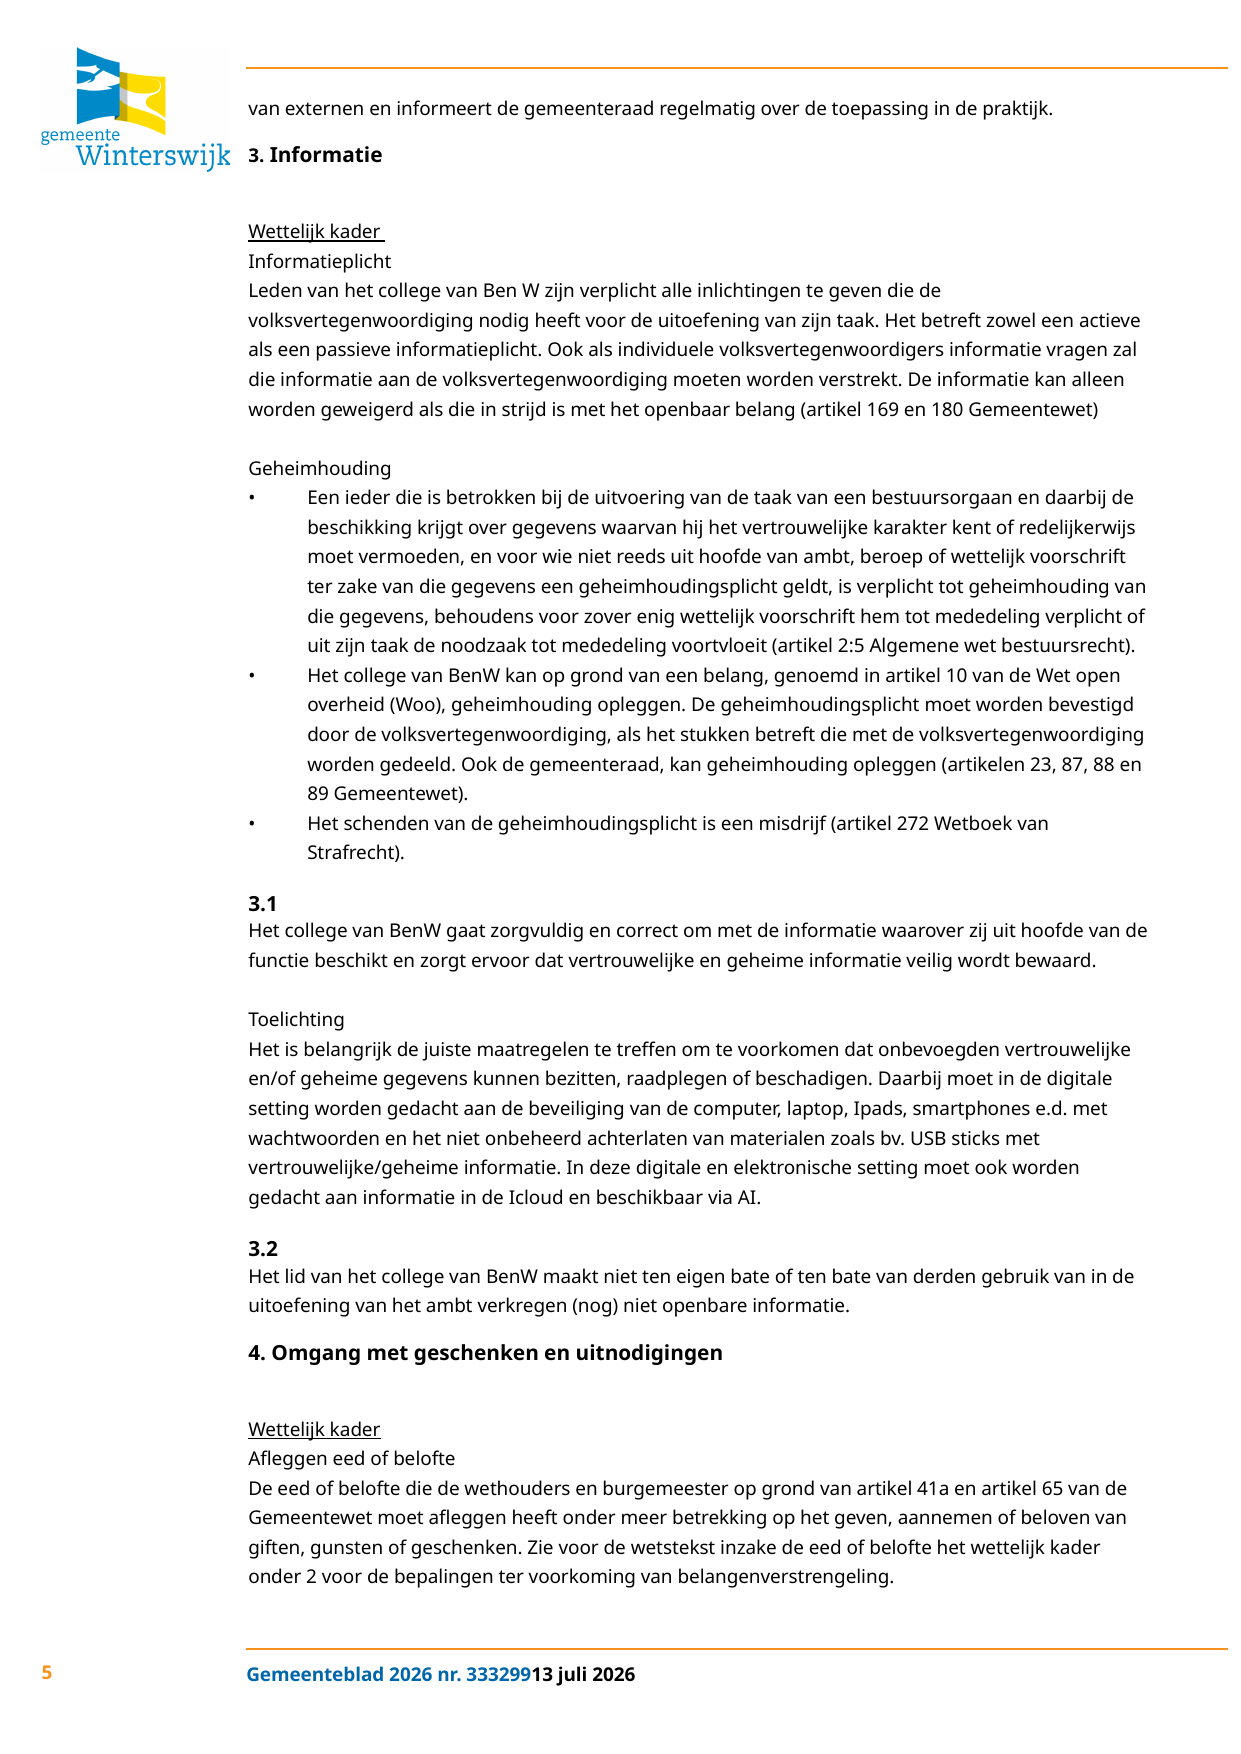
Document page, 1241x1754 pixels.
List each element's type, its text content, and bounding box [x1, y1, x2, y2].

text 3.2 [248, 1234, 1152, 1263]
text 3.1 [248, 889, 1152, 918]
table_header Wettelijk kader Afleggen eed of belofte De eed of belofte die de wethouders en burgemeester op grond van artikel 41a en artikel 65 van de Gemeentewet moet afleggen heeft onder meer betrekking op het geven, aannemen of beloven van giften, gunsten of geschenken. Zie voor de wetstekst inzake de eed of belofte het wettelijk kader onder 2 voor de bepalingen ter voorkoming van belangenverstrengeling. [248, 1416, 1152, 1589]
table_header Wettelijk kader Informatieplicht Leden van het college van Ben W zijn verplicht alle inlichtingen te geven die de volksvertegenwoordiging nodig heeft voor de uitoefening van zijn taak. Het betreft zowel een actieve als een passieve informatieplicht. Ook als individuele volksvertegenwoordigers informatie vragen zal die informatie aan de volksvertegenwoordiging moeten worden verstrekt. De informatie kan alleen worden geweigerd als die in strijd is met het openbaar belang (artikel 169 en 180 Gemeentewet) Geheimhouding Een ieder die is betrokken bij de uitvoering van de taak van een bestuursorgaan en daarbij de beschikking krijgt over gegevens waarvan hij het vertrouwelijke karakter kent of redelijkerwijs moet vermoeden, en voor wie niet reeds uit hoofde van ambt, beroep of wettelijk voorschrift ter zake van die gegevens een geheimhoudingsplicht geldt, is verplicht tot geheimhouding van die gegevens, behoudens voor zover enig wettelijk voorschrift hem tot mededeling verplicht of uit zijn taak de noodzaak tot mededeling voortvloeit (artikel 2:5 Algemene wet bestuursrecht). Het college van BenW kan op grond van een belang, genoemd in artikel 10 van de Wet open overheid (Woo), geheimhouding opleggen. De geheimhoudingsplicht moet worden bevestigd door de volksvertegenwoordiging, als het stukken betreft die met de volksvertegenwoordiging worden gedeeld. Ook de gemeenteraad, kan geheimhouding opleggen (artikelen 23, 87, 88 en 89 Gemeentewet). Het schenden van de geheimhoudingsplicht is een misdrijf (artikel 272 Wetboek van Strafrecht). [248, 218, 1152, 865]
text Het lid van het college van BenW maakt niet ten eigen bate of ten bate van derden gebruik van in de uitoefening van het ambt verkregen (nog) niet openbare informatie. [248, 1263, 1152, 1318]
text van externen en informeert de gemeenteraad regelmatig over de toepassing in de praktijk. [248, 95, 1152, 121]
picture [225, 153, 231, 162]
text 4. Omgang met geschenken en uitnodigingen [248, 1338, 1152, 1366]
text Het is belangrijk de juiste maatregelen te treffen om te voorkomen dat onbevoegden vertrouwelijke en/of geheime gegevens kunnen bezitten, raadplegen of beschadigen. Daarbij moet in de digitale setting worden gedacht aan de beveiliging van de computer, laptop, Ipads, smartphones e.d. met wachtwoorden en het niet onbeheerd achterlaten van materialen zoals bv. USB sticks met vertrouwelijke/geheime informatie. In deze digitale en elektronische setting moet ook worden gedacht aan informatie in de Icloud en beschikbaar via AI. [248, 1036, 1152, 1210]
text Toelichting [248, 1006, 1152, 1032]
text Het college van BenW gaat zorgvuldig en correct om met de informatie waarover zij uit hoofde van de functie beschikt en zorgt ervoor dat vertrouwelijke en geheime informatie veilig wordt bewaard. [248, 918, 1152, 973]
picture [41, 47, 231, 172]
text 3. Informatie [248, 140, 1152, 169]
